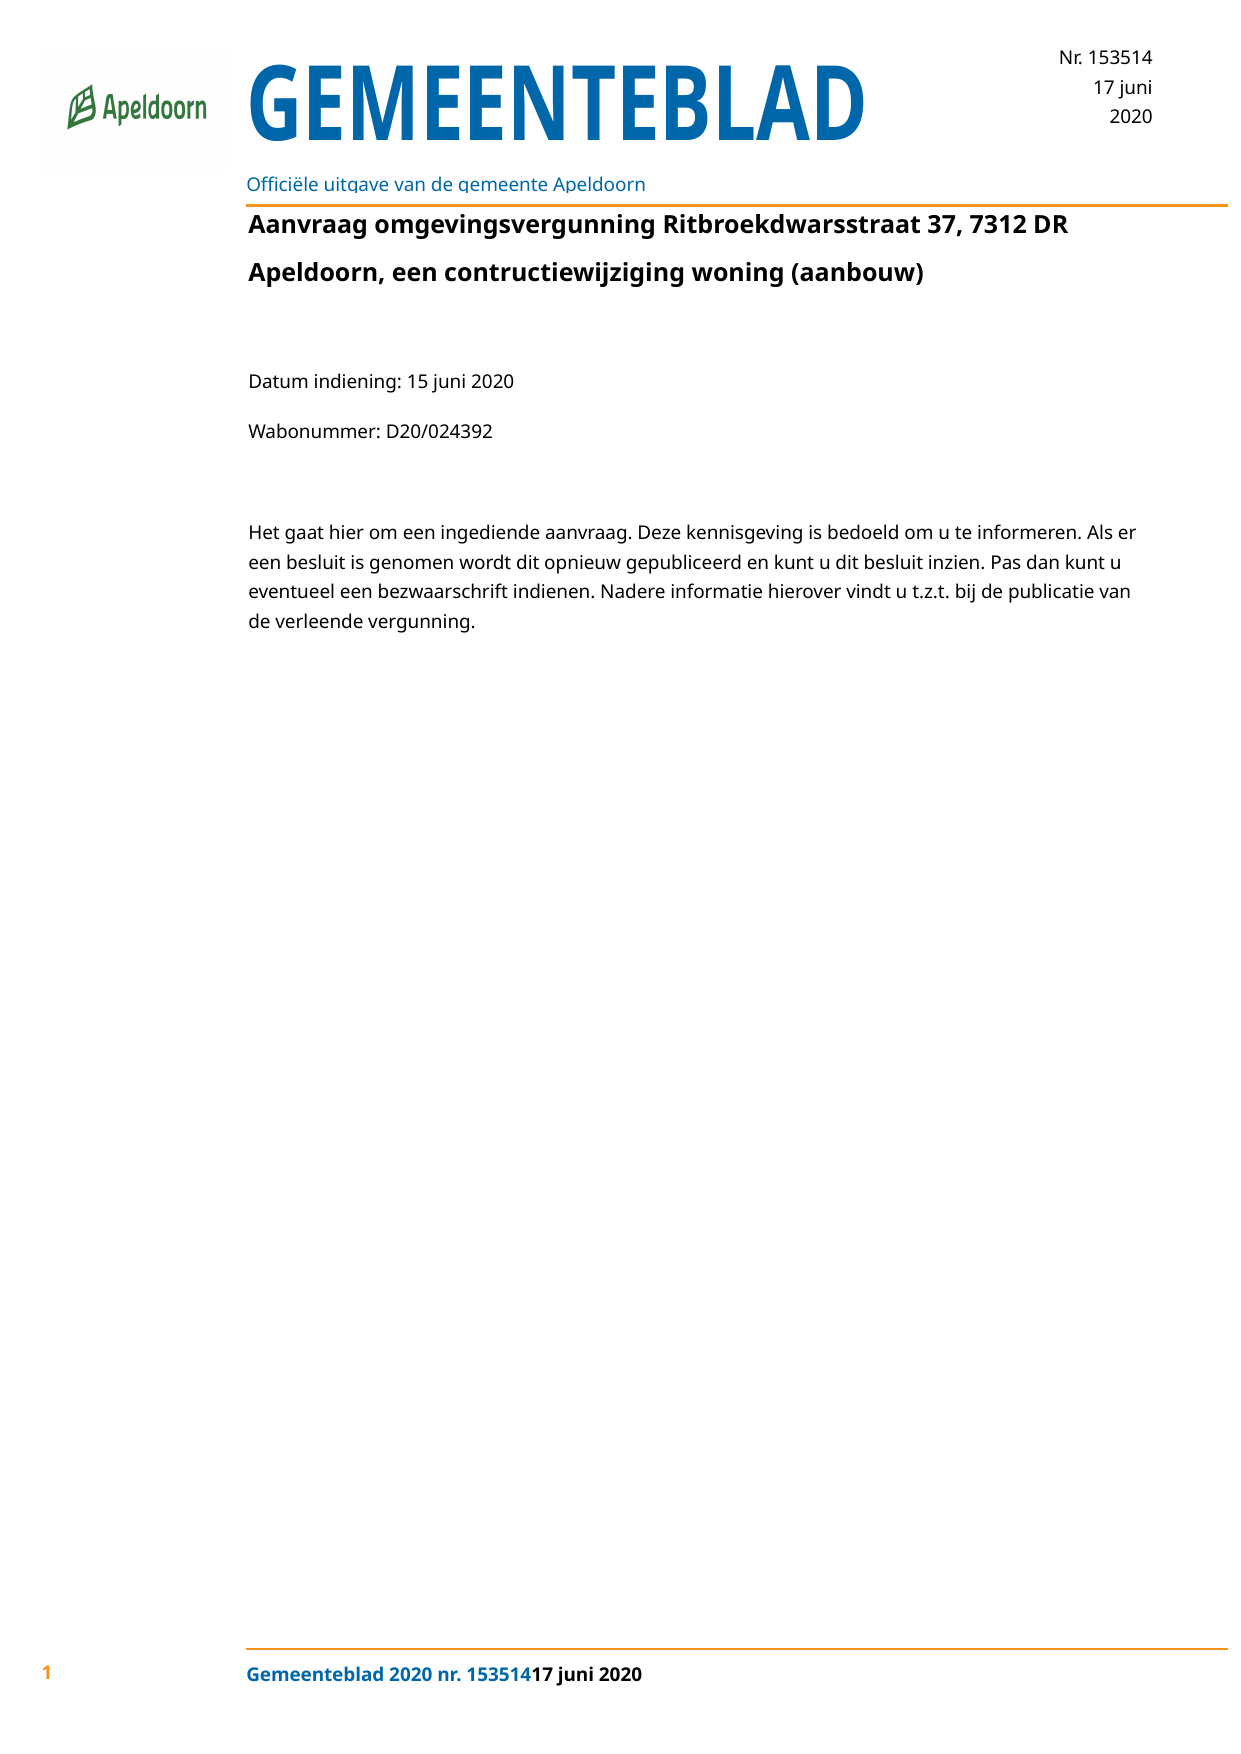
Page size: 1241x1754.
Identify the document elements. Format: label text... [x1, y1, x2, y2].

text Datum indiening: 15 juni 2020 [248, 368, 1152, 394]
text Het gaat hier om een ingediende aanvraag. Deze kennisgeving is bedoeld om u te informeren. Als er een besluit is genomen wordt dit opnieuw gepubliceerd en kunt u dit besluit inzien. Pas dan kunt u eventueel een bezwaarschrift indienen. Nadere informatie hierover vindt u t.z.t. bij de publicatie van de verleende vergunning. [248, 519, 1152, 634]
text Wabonummer: D20/024392 [248, 419, 1152, 444]
picture [41, 47, 231, 172]
text Aanvraag omgevingsvergunning Ritbroekdwarsstraat 37, 7312 DR Apeldoorn, een contructiewijziging woning (aanbouw) [248, 207, 1152, 288]
